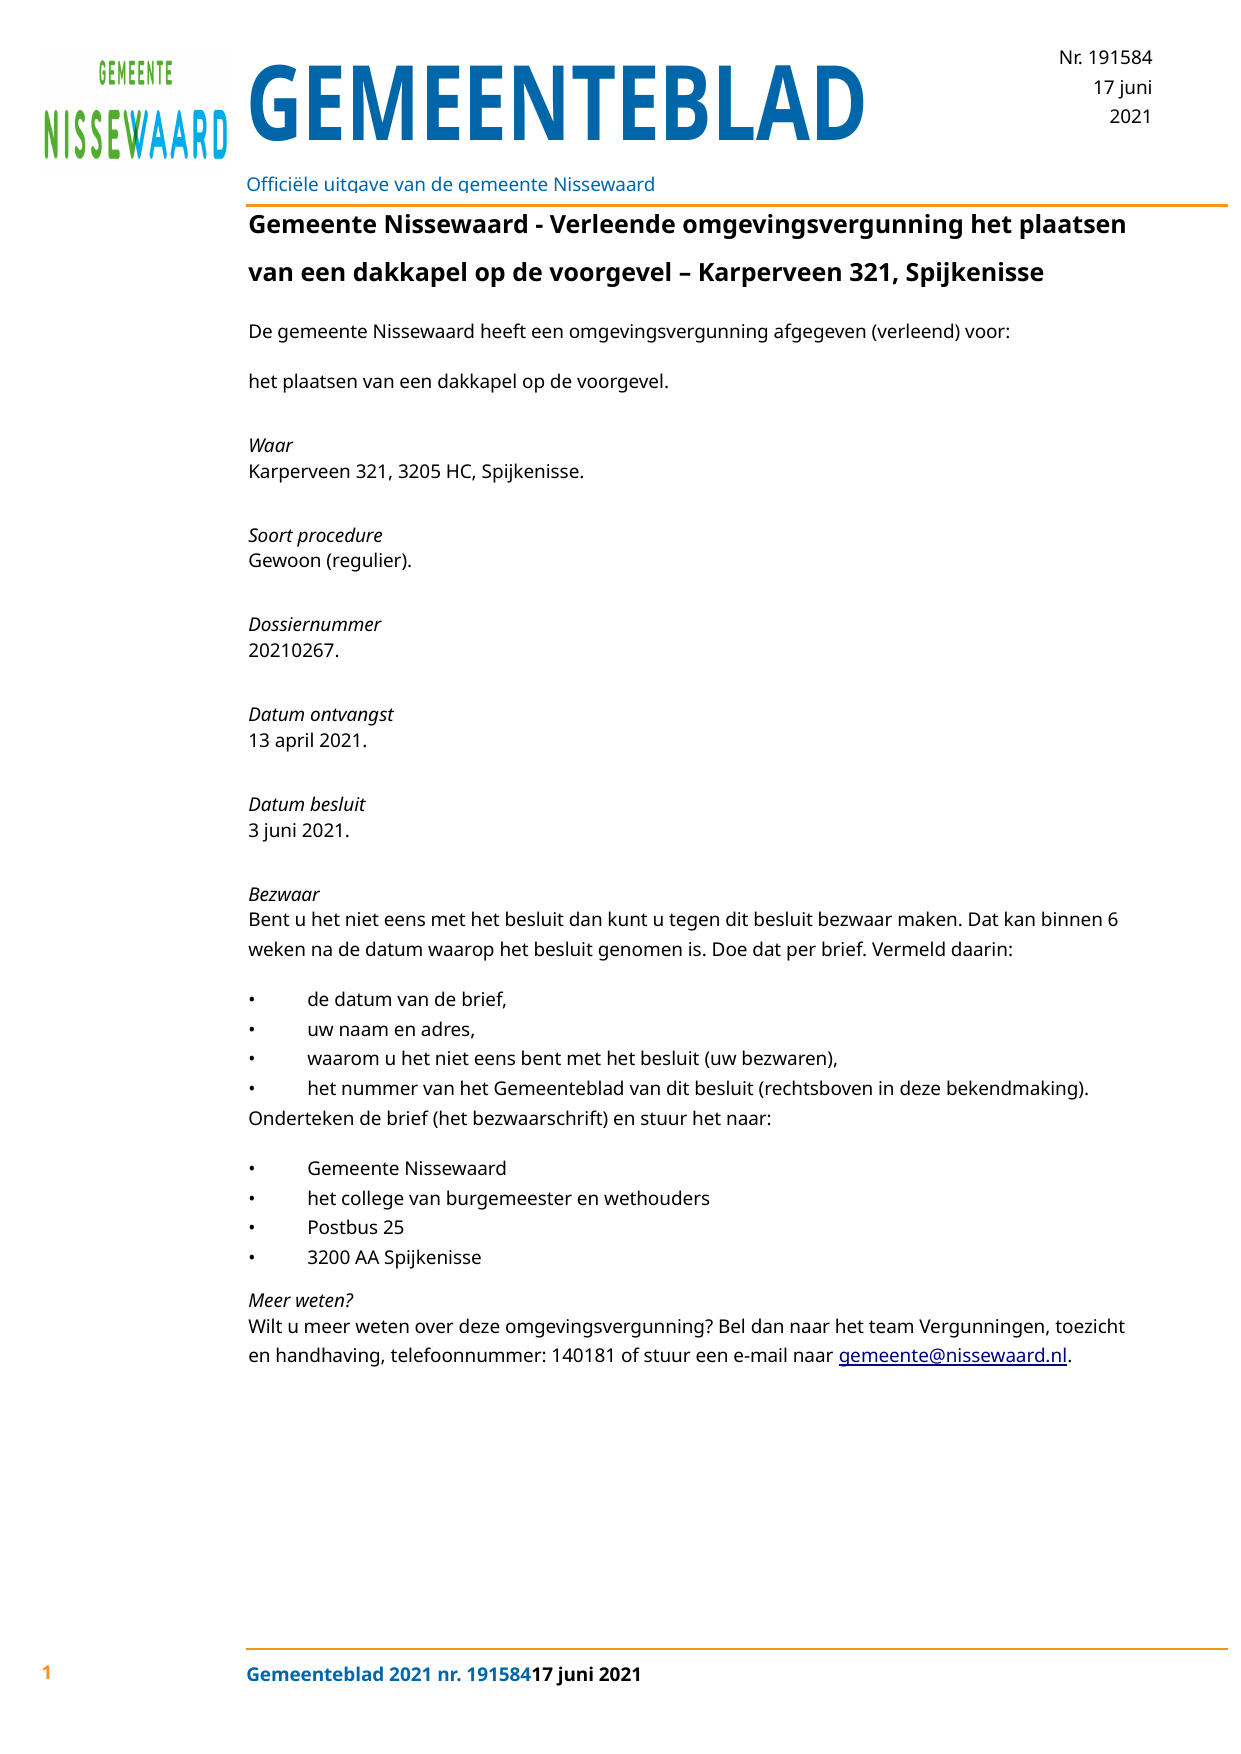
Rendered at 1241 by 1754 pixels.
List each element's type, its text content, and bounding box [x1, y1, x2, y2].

text 20210267. [248, 637, 1152, 663]
text Gewoon (regulier). [248, 548, 1152, 573]
list het nummer van het Gemeenteblad van dit besluit (rechtsboven in deze bekendmaking). [248, 1075, 1152, 1101]
text Onderteken de brief (het bezwaarschrift) en stuur het naar: [248, 1105, 1152, 1131]
list het college van burgemeester en wethouders [248, 1185, 1152, 1211]
list uw naam en adres, [248, 1016, 1152, 1042]
text Bent u het niet eens met het besluit dan kunt u tegen dit besluit bezwaar maken. Dat kan binnen 6 weken na de datum waarop het besluit genomen is. Doe dat per brief. Vermeld daarin: [248, 906, 1152, 962]
text Bezwaar [248, 881, 1152, 906]
picture [41, 47, 231, 172]
text Karperveen 321, 3205 HC, Spijkenisse. [248, 458, 1152, 484]
text Gemeente Nissewaard - Verleende omgevingsvergunning het plaatsen van een dakkapel op de voorgevel – Karperveen 321, Spijkenisse [248, 207, 1152, 288]
text Soort procedure [248, 522, 1152, 548]
list Gemeente Nissewaard [248, 1155, 1152, 1181]
list Postbus 25 [248, 1214, 1152, 1240]
text De gemeente Nissewaard heeft een omgevingsvergunning afgegeven (verleend) voor: [248, 318, 1152, 344]
text het plaatsen van een dakkapel op de voorgevel. [248, 368, 1152, 394]
text Datum ontvangst [248, 701, 1152, 727]
text Meer weten? [248, 1287, 1152, 1313]
text 3 juni 2021. [248, 817, 1152, 842]
text Waar [248, 432, 1152, 458]
list de datum van de brief, [248, 986, 1152, 1012]
text 13 april 2021. [248, 727, 1152, 753]
list waarom u het niet eens bent met het besluit (uw bezwaren), [248, 1046, 1152, 1071]
text Datum besluit [248, 791, 1152, 817]
text Dossiernummer [248, 612, 1152, 637]
list 3200 AA Spijkenisse [248, 1244, 1152, 1270]
text Wilt u meer weten over deze omgevingsvergunning? Bel dan naar het team Vergunningen, toezicht en handhaving, telefoonnummer: 140181 of stuur een e-mail naar gemeente@nissewaard.nl. [248, 1313, 1152, 1368]
